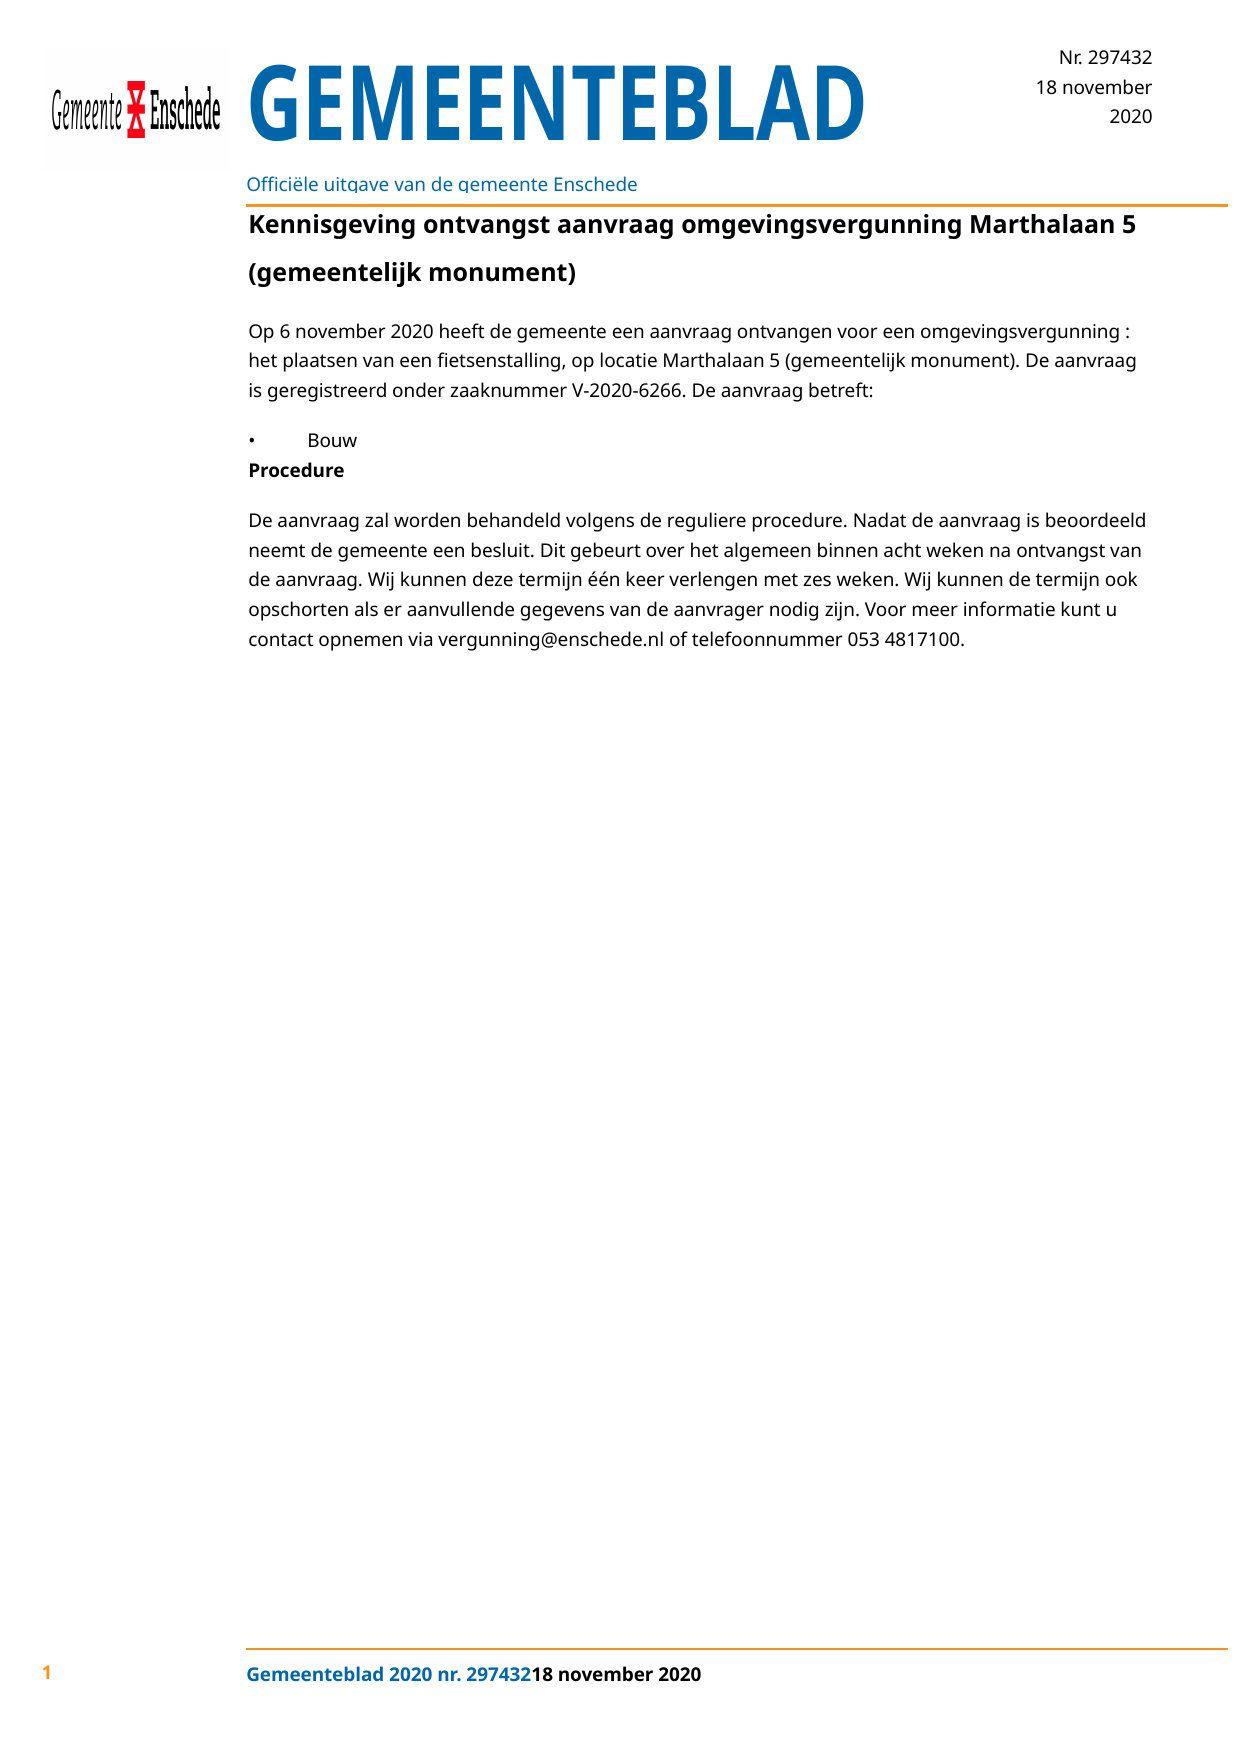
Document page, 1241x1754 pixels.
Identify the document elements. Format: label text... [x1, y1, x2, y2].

list Bouw [248, 427, 1152, 453]
picture [41, 47, 231, 172]
text De aanvraag zal worden behandeld volgens de reguliere procedure. Nadat de aanvraag is beoordeeld neemt de gemeente een besluit. Dit gebeurt over het algemeen binnen acht weken na ontvangst van de aanvraag. Wij kunnen deze termijn één keer verlengen met zes weken. Wij kunnen de termijn ook opschorten als er aanvullende gegevens van de aanvrager nodig zijn. Voor meer informatie kunt u contact opnemen via vergunning@enschede.nl of telefoonnummer 053 4817100. [248, 507, 1152, 652]
text Op 6 november 2020 heeft de gemeente een aanvraag ontvangen voor een omgevingsvergunning : het plaatsen van een fietsenstalling, op locatie Marthalaan 5 (gemeentelijk monument). De aanvraag is geregistreerd onder zaaknummer V-2020-6266. De aanvraag betreft: [248, 318, 1152, 403]
text Kennisgeving ontvangst aanvraag omgevingsvergunning Marthalaan 5 (gemeentelijk monument) [248, 207, 1152, 288]
text Procedure [248, 457, 1152, 483]
